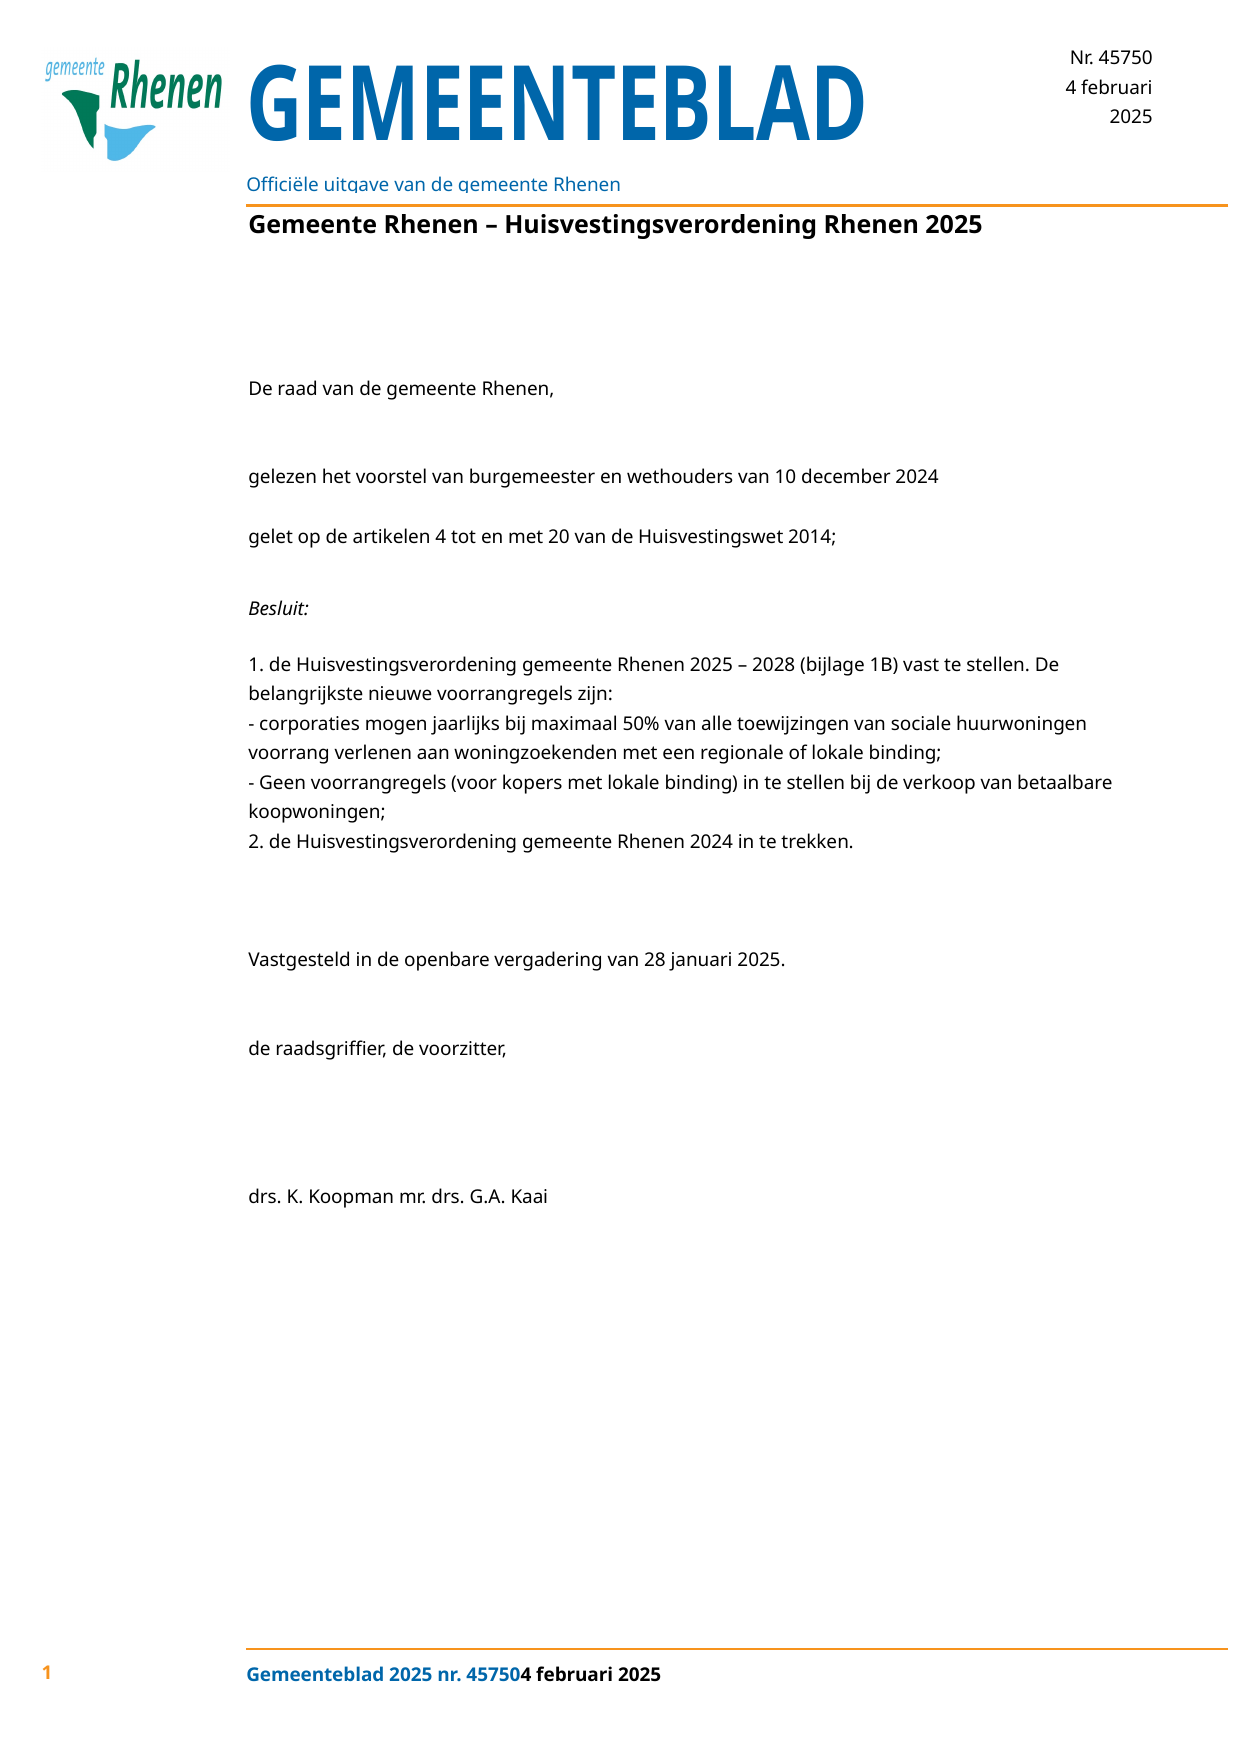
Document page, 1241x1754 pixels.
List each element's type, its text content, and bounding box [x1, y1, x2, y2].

text - corporaties mogen jaarlijks bij maximaal 50% van alle toewijzingen van sociale huurwoningen voorrang verlenen aan woningzoekenden met een regionale of lokale binding; [248, 710, 1152, 765]
text gelet op de artikelen 4 tot en met 20 van de Huisvestingswet 2014; [248, 523, 1152, 548]
text gelezen het voorstel van burgemeester en wethouders van 10 december 2024 [248, 464, 1152, 489]
text 1. de Huisvestingsverordening gemeente Rhenen 2025 – 2028 (bijlage 1B) vast te stellen. De belangrijkste nieuwe voorrangregels zijn: [248, 651, 1152, 706]
text Vastgesteld in de openbare vergadering van 28 januari 2025. [248, 947, 1152, 972]
text de raadsgriffier, de voorzitter, [248, 1035, 1152, 1061]
picture [41, 47, 231, 172]
text drs. K. Koopman mr. drs. G.A. Kaai [248, 1183, 1152, 1209]
text Gemeente Rhenen – Huisvestingsverordening Rhenen 2025 [248, 207, 1152, 241]
text Besluit: [248, 596, 1152, 621]
text 2. de Huisvestingsverordening gemeente Rhenen 2024 in te trekken. [248, 828, 1152, 854]
text De raad van de gemeente Rhenen, [248, 375, 1152, 401]
text - Geen voorrangregels (voor kopers met lokale binding) in te stellen bij de verkoop van betaalbare koopwoningen; [248, 769, 1152, 824]
